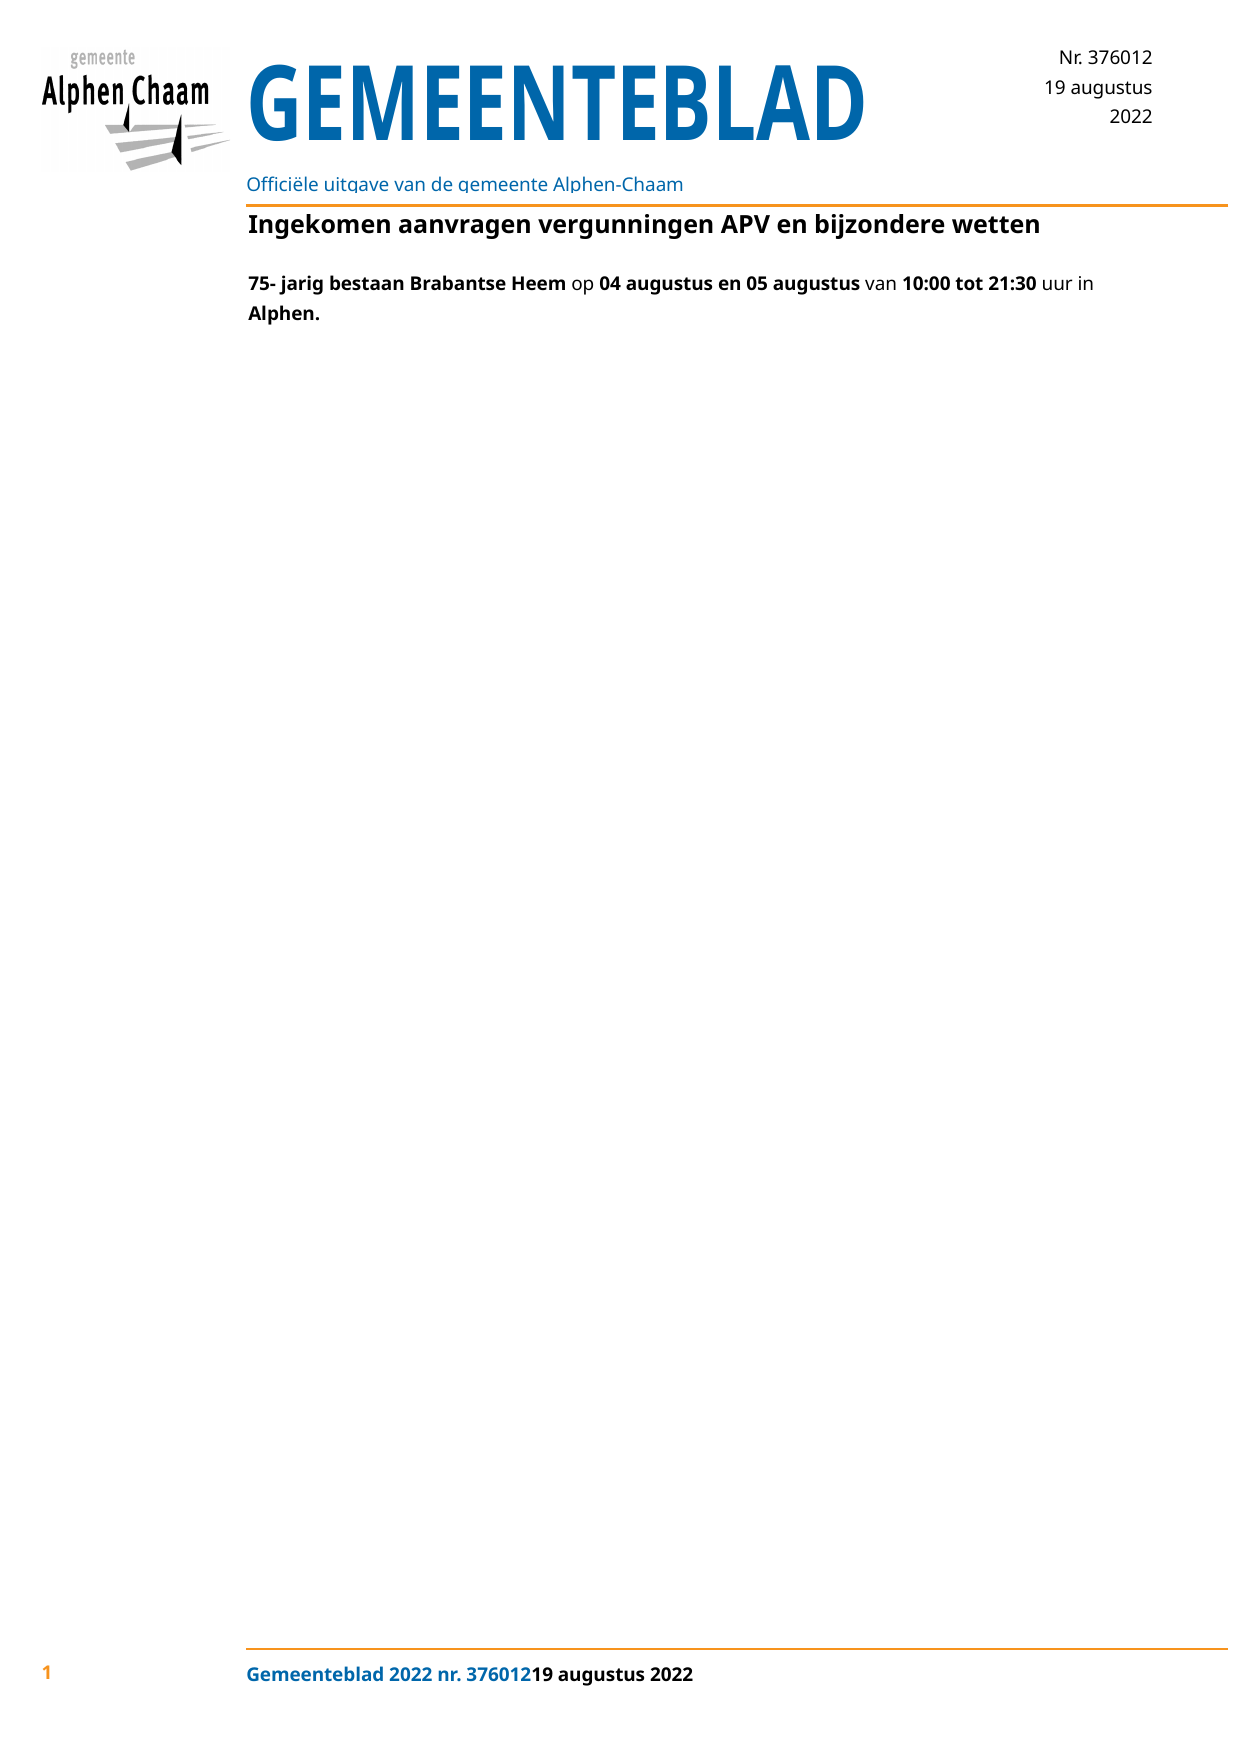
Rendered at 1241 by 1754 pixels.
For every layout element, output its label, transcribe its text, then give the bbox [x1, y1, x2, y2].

text 75- jarig bestaan Brabantse Heem op 04 augustus en 05 augustus van 10:00 tot 21:30 uur in Alphen. [248, 270, 1152, 326]
text Ingekomen aanvragen vergunningen APV en bijzondere wetten [248, 207, 1152, 241]
picture [41, 47, 231, 172]
